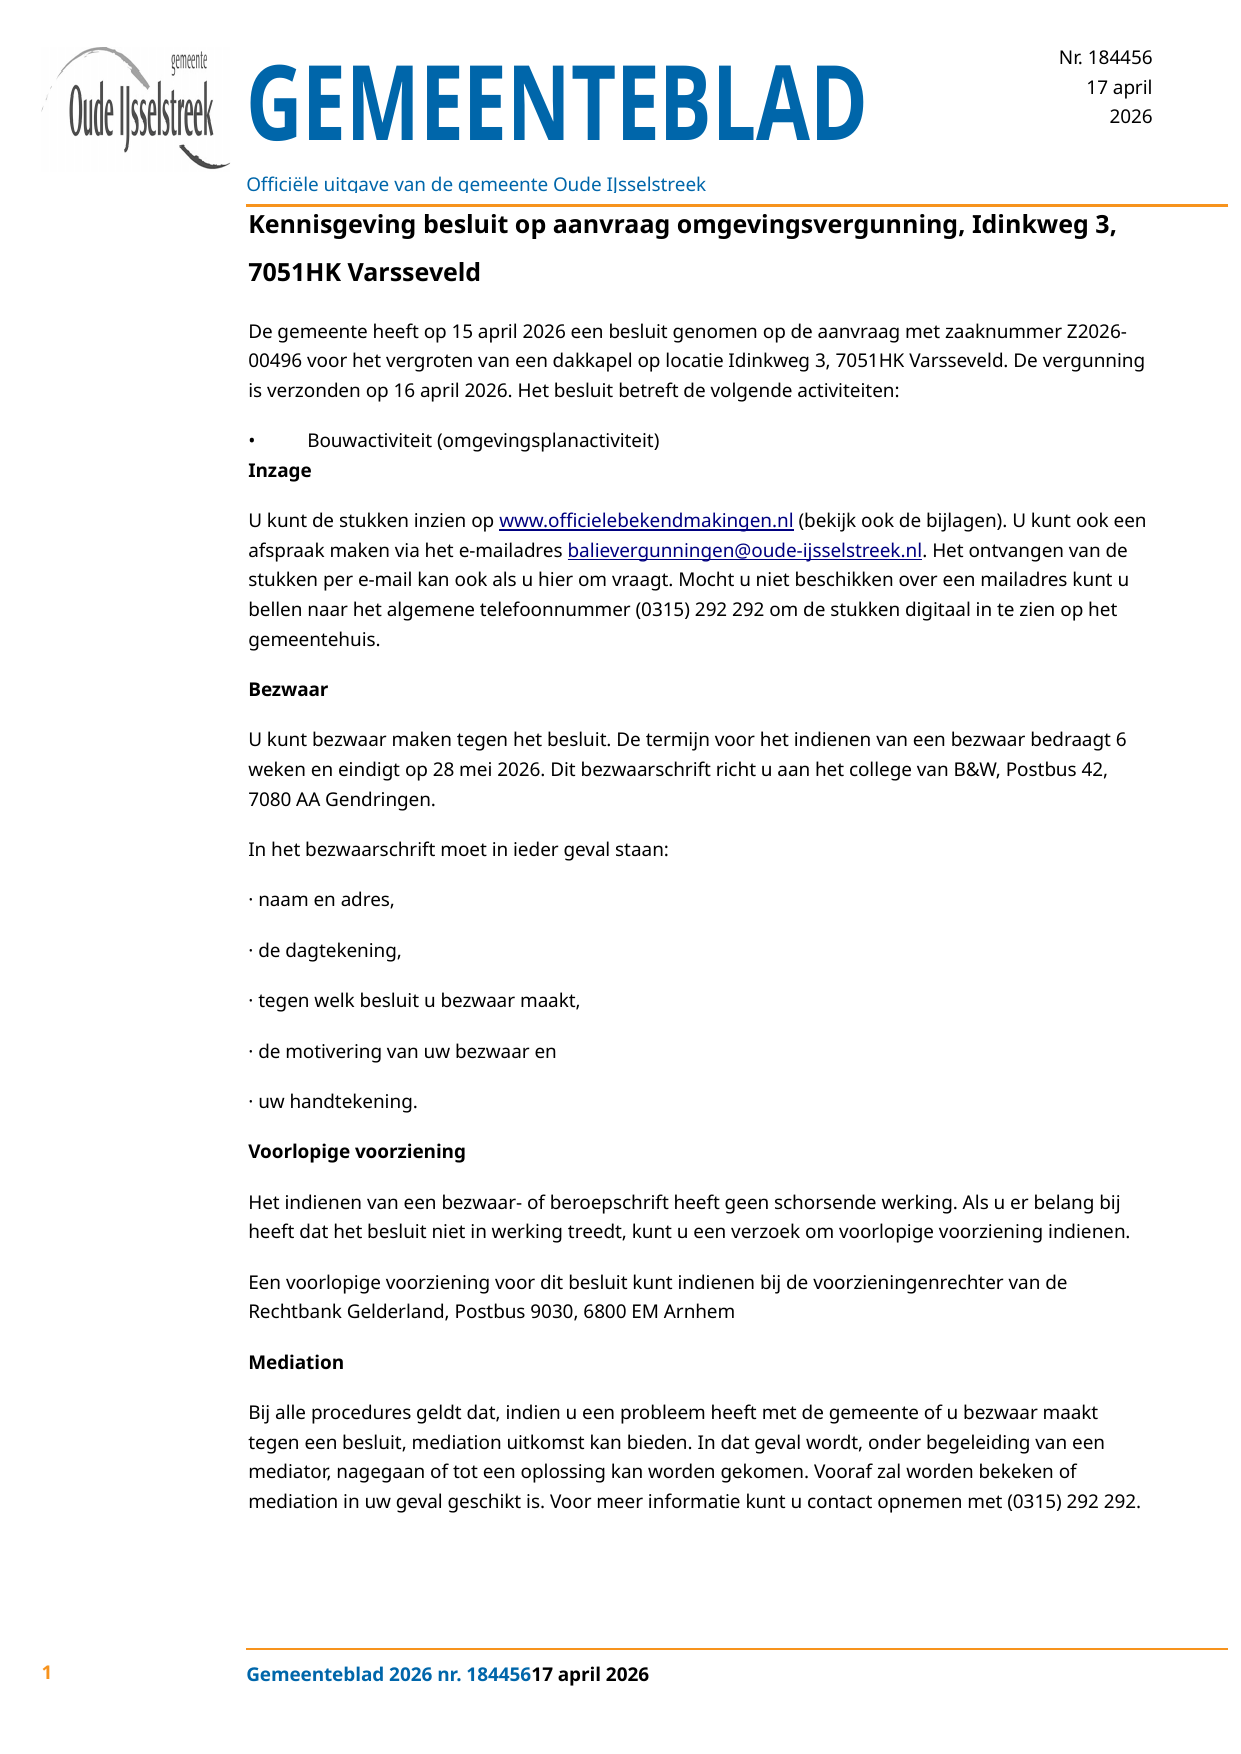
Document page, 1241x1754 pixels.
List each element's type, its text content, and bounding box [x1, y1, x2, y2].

text Inzage [248, 457, 1152, 483]
text In het bezwaarschrift moet in ieder geval staan: [248, 836, 1152, 862]
text U kunt bezwaar maken tegen het besluit. De termijn voor het indienen van een bezwaar bedraagt 6 weken en eindigt op 28 mei 2026. Dit bezwaarschrift richt u aan het college van B&W, Postbus 42, 7080 AA Gendringen. [248, 727, 1152, 812]
text Bezwaar [248, 676, 1152, 702]
text · naam en adres, [248, 887, 1152, 912]
text U kunt de stukken inzien op www.officielebekendmakingen.nl (bekijk ook de bijlagen). U kunt ook een afspraak maken via het e-mailadres balievergunningen@oude-ijsselstreek.nl. Het ontvangen van de stukken per e-mail kan ook als u hier om vraagt. Mocht u niet beschikken over een mailadres kunt u bellen naar het algemene telefoonnummer (0315) 292 292 om de stukken digitaal in te zien op het gemeentehuis. [248, 507, 1152, 652]
text Bij alle procedures geldt dat, indien u een probleem heeft met de gemeente of u bezwaar maakt tegen een besluit, mediation uitkomst kan bieden. In dat geval wordt, onder begeleiding van een mediator, nagegaan of tot een oplossing kan worden gekomen. Vooraf zal worden bekeken of mediation in uw geval geschikt is. Voor meer informatie kunt u contact opnemen met (0315) 292 292. [248, 1399, 1152, 1514]
text · tegen welk besluit u bezwaar maakt, [248, 987, 1152, 1013]
text · de dagtekening, [248, 937, 1152, 963]
text · uw handtekening. [248, 1088, 1152, 1114]
text De gemeente heeft op 15 april 2026 een besluit genomen op de aanvraag met zaaknummer Z2026-00496 voor het vergroten van een dakkapel op locatie Idinkweg 3, 7051HK Varsseveld. De vergunning is verzonden op 16 april 2026. Het besluit betreft de volgende activiteiten: [248, 318, 1152, 403]
text Voorlopige voorziening [248, 1139, 1152, 1164]
picture [41, 47, 231, 172]
text · de motivering van uw bezwaar en [248, 1038, 1152, 1064]
list Bouwactiviteit (omgevingsplanactiviteit) [248, 427, 1152, 453]
text Kennisgeving besluit op aanvraag omgevingsvergunning, Idinkweg 3, 7051HK Varsseveld [248, 207, 1152, 288]
text Mediation [248, 1349, 1152, 1375]
text Een voorlopige voorziening voor dit besluit kunt indienen bij de voorzieningenrechter van de Rechtbank Gelderland, Postbus 9030, 6800 EM Arnhem [248, 1269, 1152, 1324]
text Het indienen van een bezwaar- of beroepschrift heeft geen schorsende werking. Als u er belang bij heeft dat het besluit niet in werking treedt, kunt u een verzoek om voorlopige voorziening indienen. [248, 1189, 1152, 1244]
